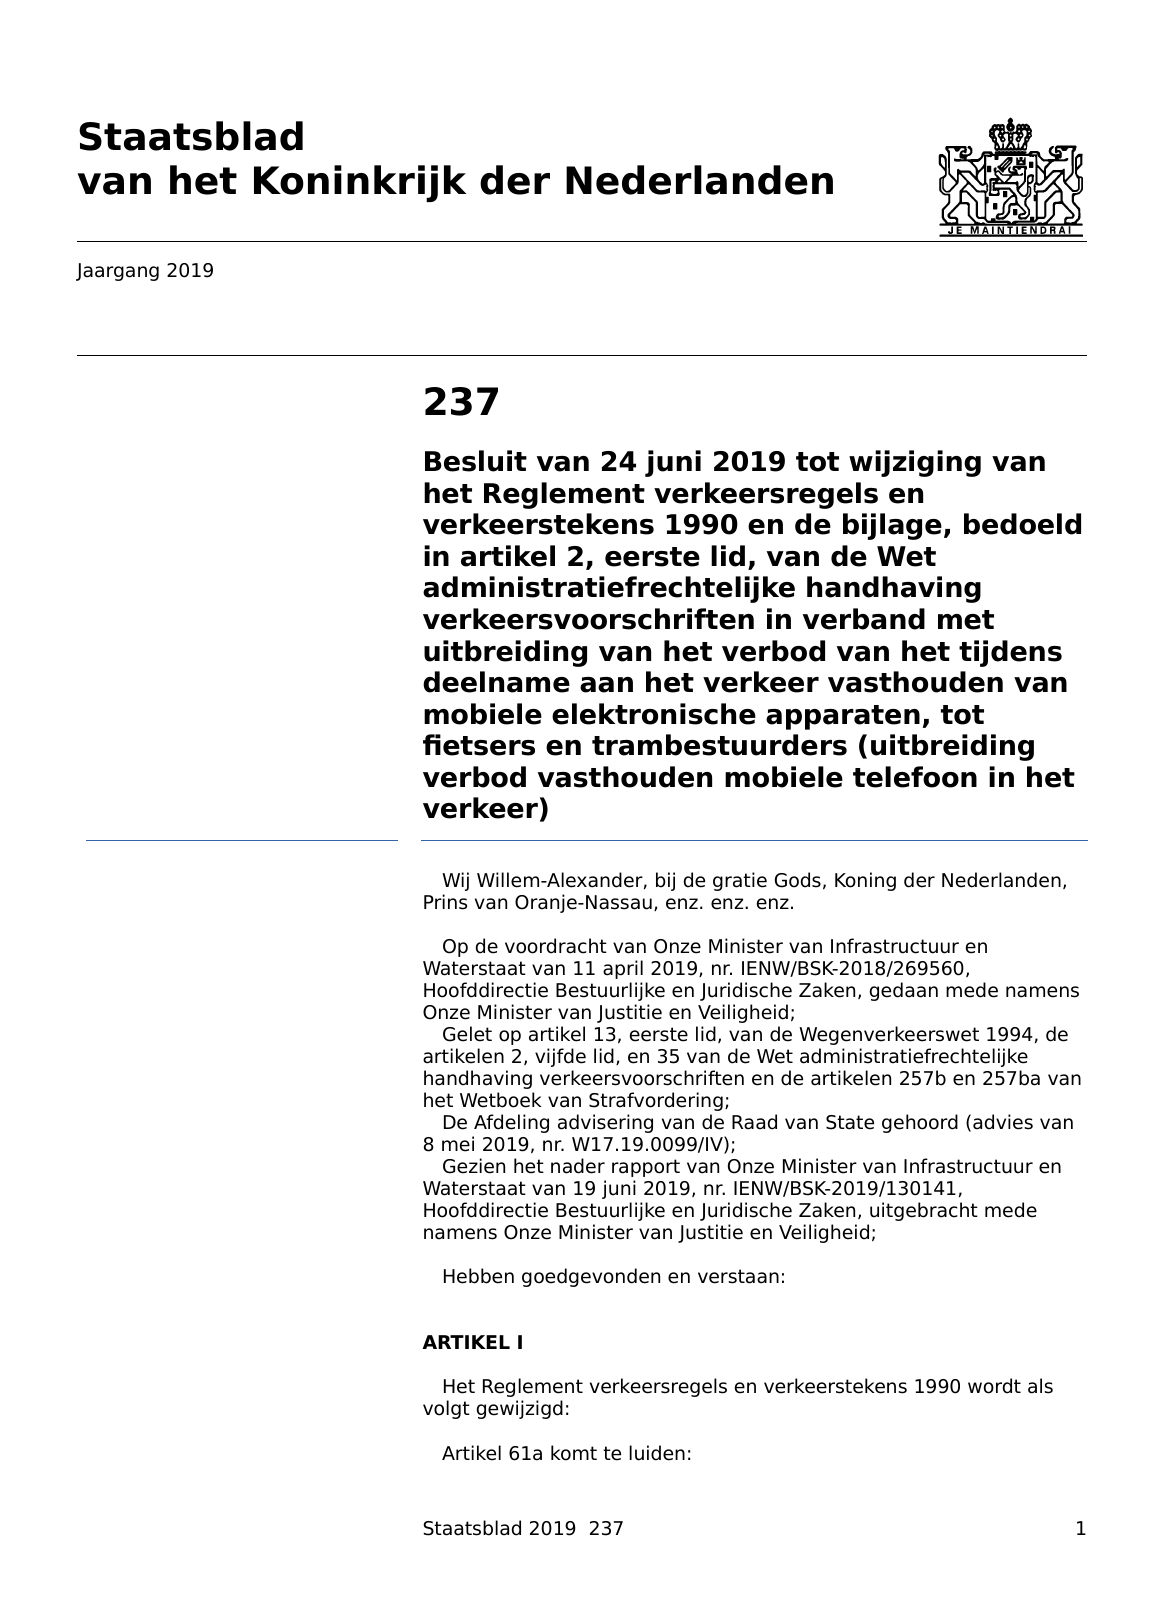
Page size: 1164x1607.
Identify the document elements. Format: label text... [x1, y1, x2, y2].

text Gelet op artikel 13, eerste lid, van de Wegenverkeerswet 1994, de artikelen 2, vijfde lid, en 35 van de Wet administratiefrechtelijke handhaving verkeersvoorschriften en de artikelen 257b en 257ba van het Wetboek van Strafvordering; [422, 1024, 1087, 1112]
picture [936, 115, 1087, 240]
text Hebben goedgevonden en verstaan: [422, 1266, 1087, 1288]
table_cell Jaargang 2019 [77, 242, 1087, 355]
subtitle 237 [422, 381, 1087, 424]
table_header [886, 100, 1087, 241]
text Op de voordracht van Onze Minister van Infrastructuur en Waterstaat van 11 april 2019, nr. IENW/BSK-2018/269560, Hoofddirectie Bestuurlijke en Juridische Zaken, gedaan mede namens Onze Minister van Justitie en Veiligheid; [422, 936, 1087, 1024]
subtitle ARTIKEL I [422, 1332, 1087, 1354]
text Gezien het nader rapport van Onze Minister van Infrastructuur en Waterstaat van 19 juni 2019, nr. IENW/BSK-2019/130141, Hoofddirectie Bestuurlijke en Juridische Zaken, uitgebracht mede namens Onze Minister van Justitie en Veiligheid; [422, 1156, 1087, 1243]
text Besluit van 24 juni 2019 tot wijziging van het Reglement verkeersregels en verkeerstekens 1990 en de bijlage, bedoeld in artikel 2, eerste lid, van de Wet administratiefrechtelijke handhaving verkeersvoorschriften in verband met uitbreiding van het verbod van het tijdens deelname aan het verkeer vasthouden van mobiele elektronische apparaten, tot fietsers en trambestuurders (uitbreiding verbod vasthouden mobiele telefoon in het verkeer) [422, 447, 1087, 825]
text Wij Willem-Alexander, bij de gratie Gods, Koning der Nederlanden, Prins van Oranje-Nassau, enz. enz. enz. [422, 870, 1087, 914]
table_header Staatsblad van het Koninkrijk der Nederlanden [77, 100, 886, 241]
text Artikel 61a komt te luiden: [422, 1442, 1087, 1464]
text De Afdeling advisering van de Raad van State gehoord (advies van 8 mei 2019, nr. W17.19.0099/IV); [422, 1112, 1087, 1156]
text Het Reglement verkeersregels en verkeerstekens 1990 wordt als volgt gewijzigd: [422, 1376, 1087, 1420]
